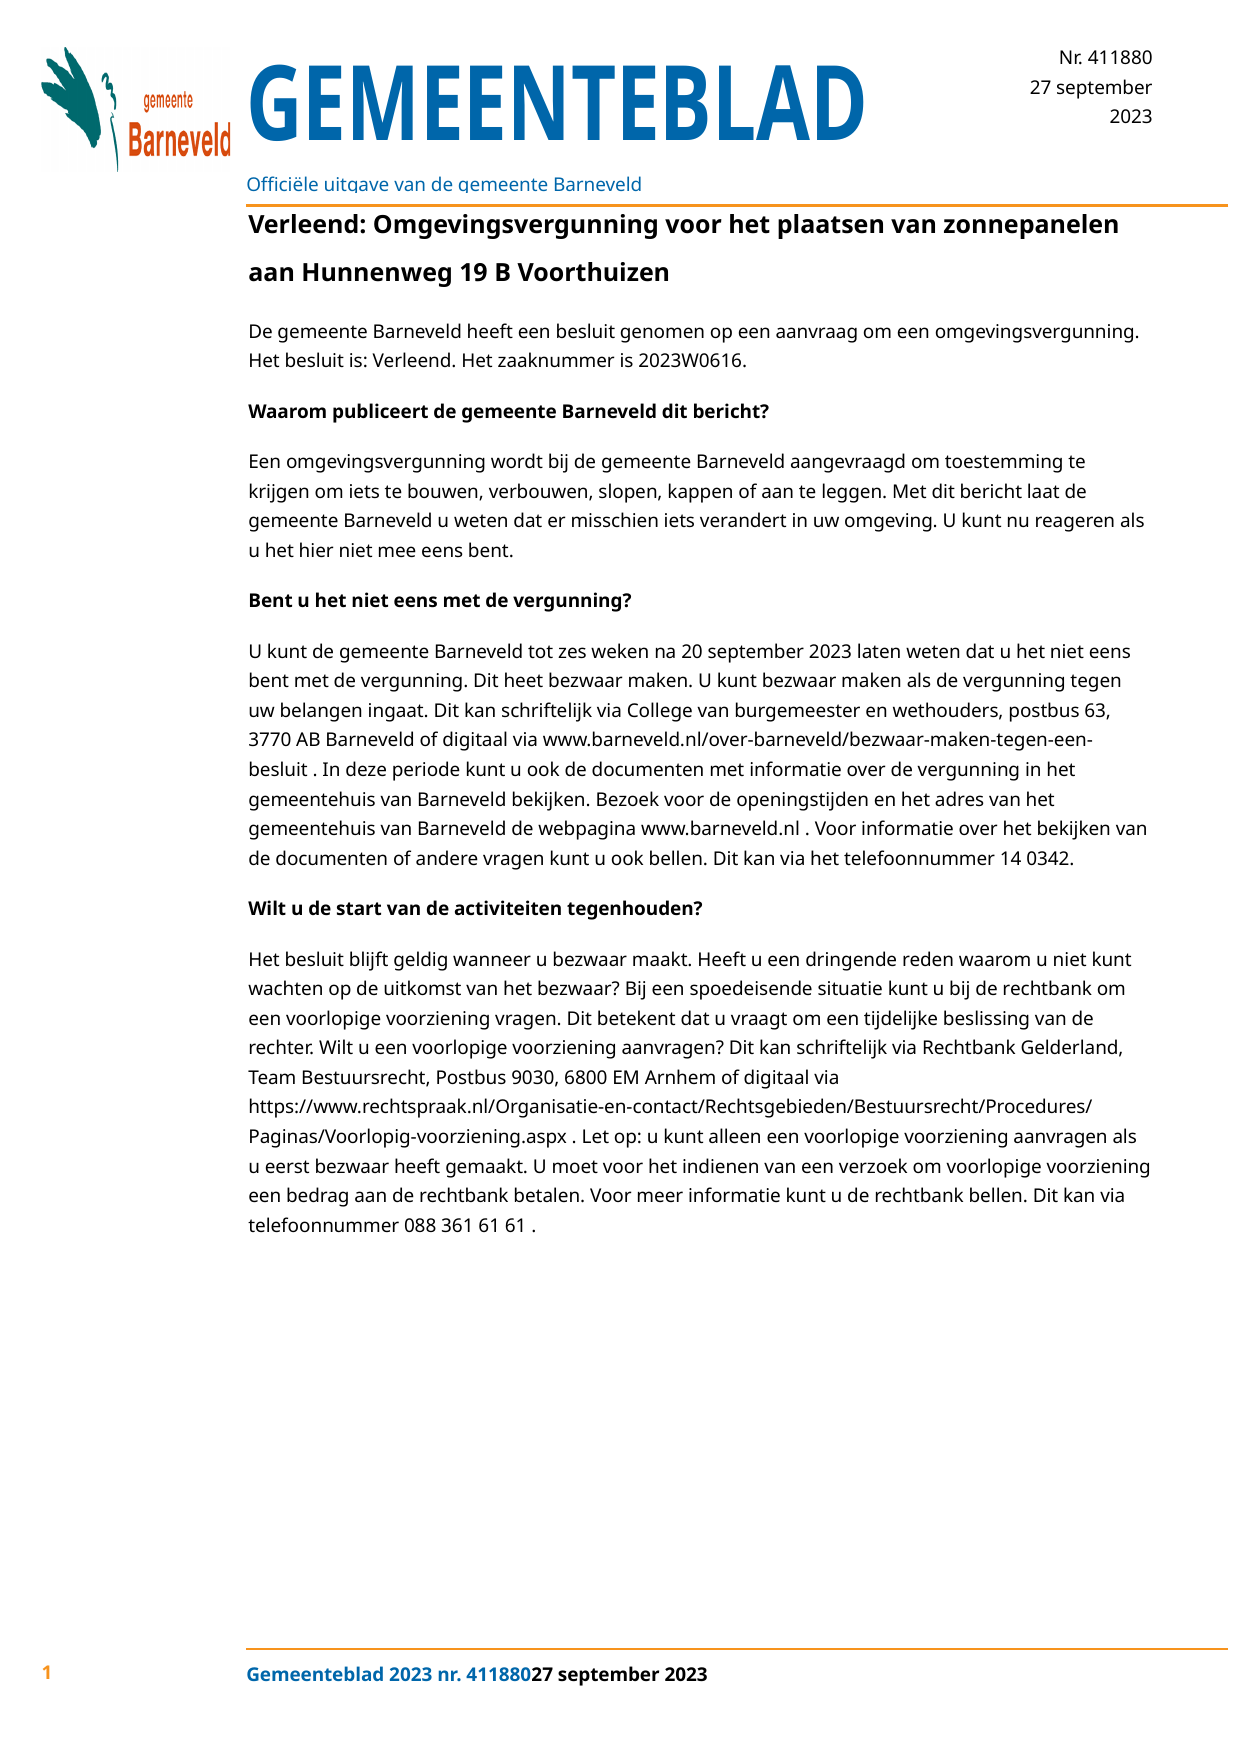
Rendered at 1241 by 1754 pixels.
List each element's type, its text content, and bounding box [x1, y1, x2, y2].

text Bent u het niet eens met de vergunning? [248, 587, 1152, 613]
text Een omgevingsvergunning wordt bij de gemeente Barneveld aangevraagd om toestemming te krijgen om iets te bouwen, verbouwen, slopen, kappen of aan te leggen. Met dit bericht laat de gemeente Barneveld u weten dat er misschien iets verandert in uw omgeving. U kunt nu reageren als u het hier niet mee eens bent. [248, 448, 1152, 563]
text Wilt u de start van de activiteiten tegenhouden? [248, 895, 1152, 921]
text Waarom publiceert de gemeente Barneveld dit bericht? [248, 398, 1152, 424]
text U kunt de gemeente Barneveld tot zes weken na 20 september 2023 laten weten dat u het niet eens bent met de vergunning. Dit heet bezwaar maken. U kunt bezwaar maken als de vergunning tegen uw belangen ingaat. Dit kan schriftelijk via College van burgemeester en wethouders, postbus 63, 3770 AB Barneveld of digitaal via www.barneveld.nl/over-barneveld/bezwaar-maken-tegen-een-besluit . In deze periode kunt u ook de documenten met informatie over de vergunning in het gemeentehuis van Barneveld bekijken. Bezoek voor de openingstijden en het adres van het gemeentehuis van Barneveld de webpagina www.barneveld.nl . Voor informatie over het bekijken van de documenten of andere vragen kunt u ook bellen. Dit kan via het telefoonnummer 14 0342. [248, 638, 1152, 871]
text Verleend: Omgevingsvergunning voor het plaatsen van zonnepanelen aan Hunnenweg 19 B Voorthuizen [248, 207, 1152, 288]
picture [41, 47, 231, 172]
text Het besluit blijft geldig wanneer u bezwaar maakt. Heeft u een dringende reden waarom u niet kunt wachten op de uitkomst van het bezwaar? Bij een spoedeisende situatie kunt u bij de rechtbank om een voorlopige voorziening vragen. Dit betekent dat u vraagt om een tijdelijke beslissing van de rechter. Wilt u een voorlopige voorziening aanvragen? Dit kan schriftelijk via Rechtbank Gelderland, Team Bestuursrecht, Postbus 9030, 6800 EM Arnhem of digitaal via https://www.rechtspraak.nl/Organisatie-en-contact/Rechtsgebieden/Bestuursrecht/Procedures/Paginas/Voorlopig-voorziening.aspx . Let op: u kunt alleen een voorlopige voorziening aanvragen als u eerst bezwaar heeft gemaakt. U moet voor het indienen van een verzoek om voorlopige voorziening een bedrag aan de rechtbank betalen. Voor meer informatie kunt u de rechtbank bellen. Dit kan via telefoonnummer 088 361 61 61 . [248, 946, 1152, 1238]
text De gemeente Barneveld heeft een besluit genomen op een aanvraag om een omgevingsvergunning. Het besluit is: Verleend. Het zaaknummer is 2023W0616. [248, 318, 1152, 373]
